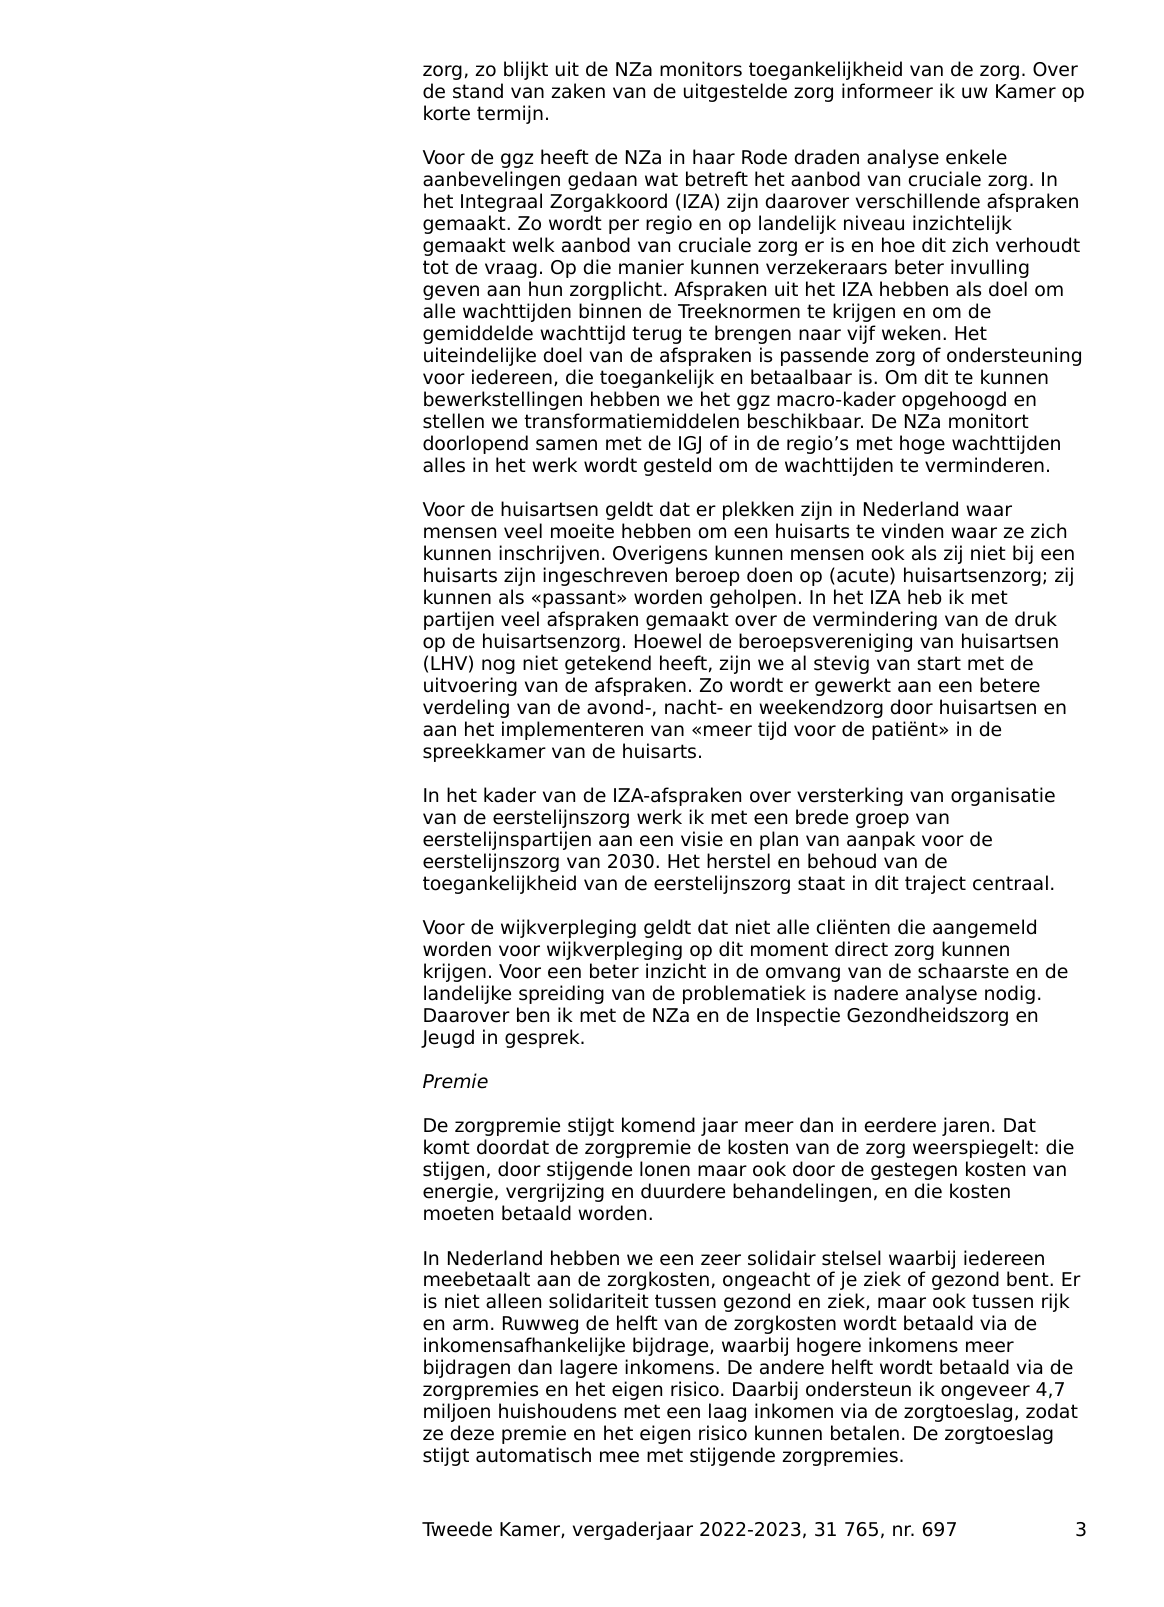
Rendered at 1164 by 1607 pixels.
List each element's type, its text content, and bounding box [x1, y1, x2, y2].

text Voor de huisartsen geldt dat er plekken zijn in Nederland waar mensen veel moeite hebben om een huisarts te vinden waar ze zich kunnen inschrijven. Overigens kunnen mensen ook als zij niet bij een huisarts zijn ingeschreven beroep doen op (acute) huisartsenzorg; zij kunnen als «passant» worden geholpen. In het IZA heb ik met partijen veel afspraken gemaakt over de vermindering van de druk op de huisartsenzorg. Hoewel de beroepsvereniging van huisartsen (LHV) nog niet getekend heeft, zijn we al stevig van start met de uitvoering van de afspraken. Zo wordt er gewerkt aan een betere verdeling van de avond-, nacht- en weekendzorg door huisartsen en aan het implementeren van «meer tijd voor de patiënt» in de spreekkamer van de huisarts. [422, 499, 1087, 763]
text Voor de ggz heeft de NZa in haar Rode draden analyse enkele aanbevelingen gedaan wat betreft het aanbod van cruciale zorg. In het Integraal Zorgakkoord (IZA) zijn daarover verschillende afspraken gemaakt. Zo wordt per regio en op landelijk niveau inzichtelijk gemaakt welk aanbod van cruciale zorg er is en hoe dit zich verhoudt tot de vraag. Op die manier kunnen verzekeraars beter invulling geven aan hun zorgplicht. Afspraken uit het IZA hebben als doel om alle wachttijden binnen de Treeknormen te krijgen en om de gemiddelde wachttijd terug te brengen naar vijf weken. Het uiteindelijke doel van de afspraken is passende zorg of ondersteuning voor iedereen, die toegankelijk en betaalbaar is. Om dit te kunnen bewerkstellingen hebben we het ggz macro-kader opgehoogd en stellen we transformatiemiddelen beschikbaar. De NZa monitort doorlopend samen met de IGJ of in de regio’s met hoge wachttijden alles in het werk wordt gesteld om de wachttijden te verminderen. [422, 147, 1087, 477]
text In Nederland hebben we een zeer solidair stelsel waarbij iedereen meebetaalt aan de zorgkosten, ongeacht of je ziek of gezond bent. Er is niet alleen solidariteit tussen gezond en ziek, maar ook tussen rijk en arm. Ruwweg de helft van de zorgkosten wordt betaald via de inkomensafhankelijke bijdrage, waarbij hogere inkomens meer bijdragen dan lagere inkomens. De andere helft wordt betaald via de zorgpremies en het eigen risico. Daarbij ondersteun ik ongeveer 4,7 miljoen huishoudens met een laag inkomen via de zorgtoeslag, zodat ze deze premie en het eigen risico kunnen betalen. De zorgtoeslag stijgt automatisch mee met stijgende zorgpremies. [422, 1247, 1087, 1467]
text De zorgpremie stijgt komend jaar meer dan in eerdere jaren. Dat komt doordat de zorgpremie de kosten van de zorg weerspiegelt: die stijgen, door stijgende lonen maar ook door de gestegen kosten van energie, vergrijzing en duurdere behandelingen, en die kosten moeten betaald worden. [422, 1115, 1087, 1225]
text In het kader van de IZA-afspraken over versterking van organisatie van de eerstelijnszorg werk ik met een brede groep van eerstelijnspartijen aan een visie en plan van aanpak voor de eerstelijnszorg van 2030. Het herstel en behoud van de toegankelijkheid van de eerstelijnszorg staat in dit traject centraal. [422, 785, 1087, 895]
text Voor de wijkverpleging geldt dat niet alle cliënten die aangemeld worden voor wijkverpleging op dit moment direct zorg kunnen krijgen. Voor een beter inzicht in de omvang van de schaarste en de landelijke spreiding van de problematiek is nadere analyse nodig. Daarover ben ik met de NZa en de Inspectie Gezondheidszorg en Jeugd in gesprek. [422, 917, 1087, 1049]
text zorg, zo blijkt uit de NZa monitors toegankelijkheid van de zorg. Over de stand van zaken van de uitgestelde zorg informeer ik uw Kamer op korte termijn. [422, 59, 1087, 125]
subtitle Premie [422, 1071, 1087, 1093]
